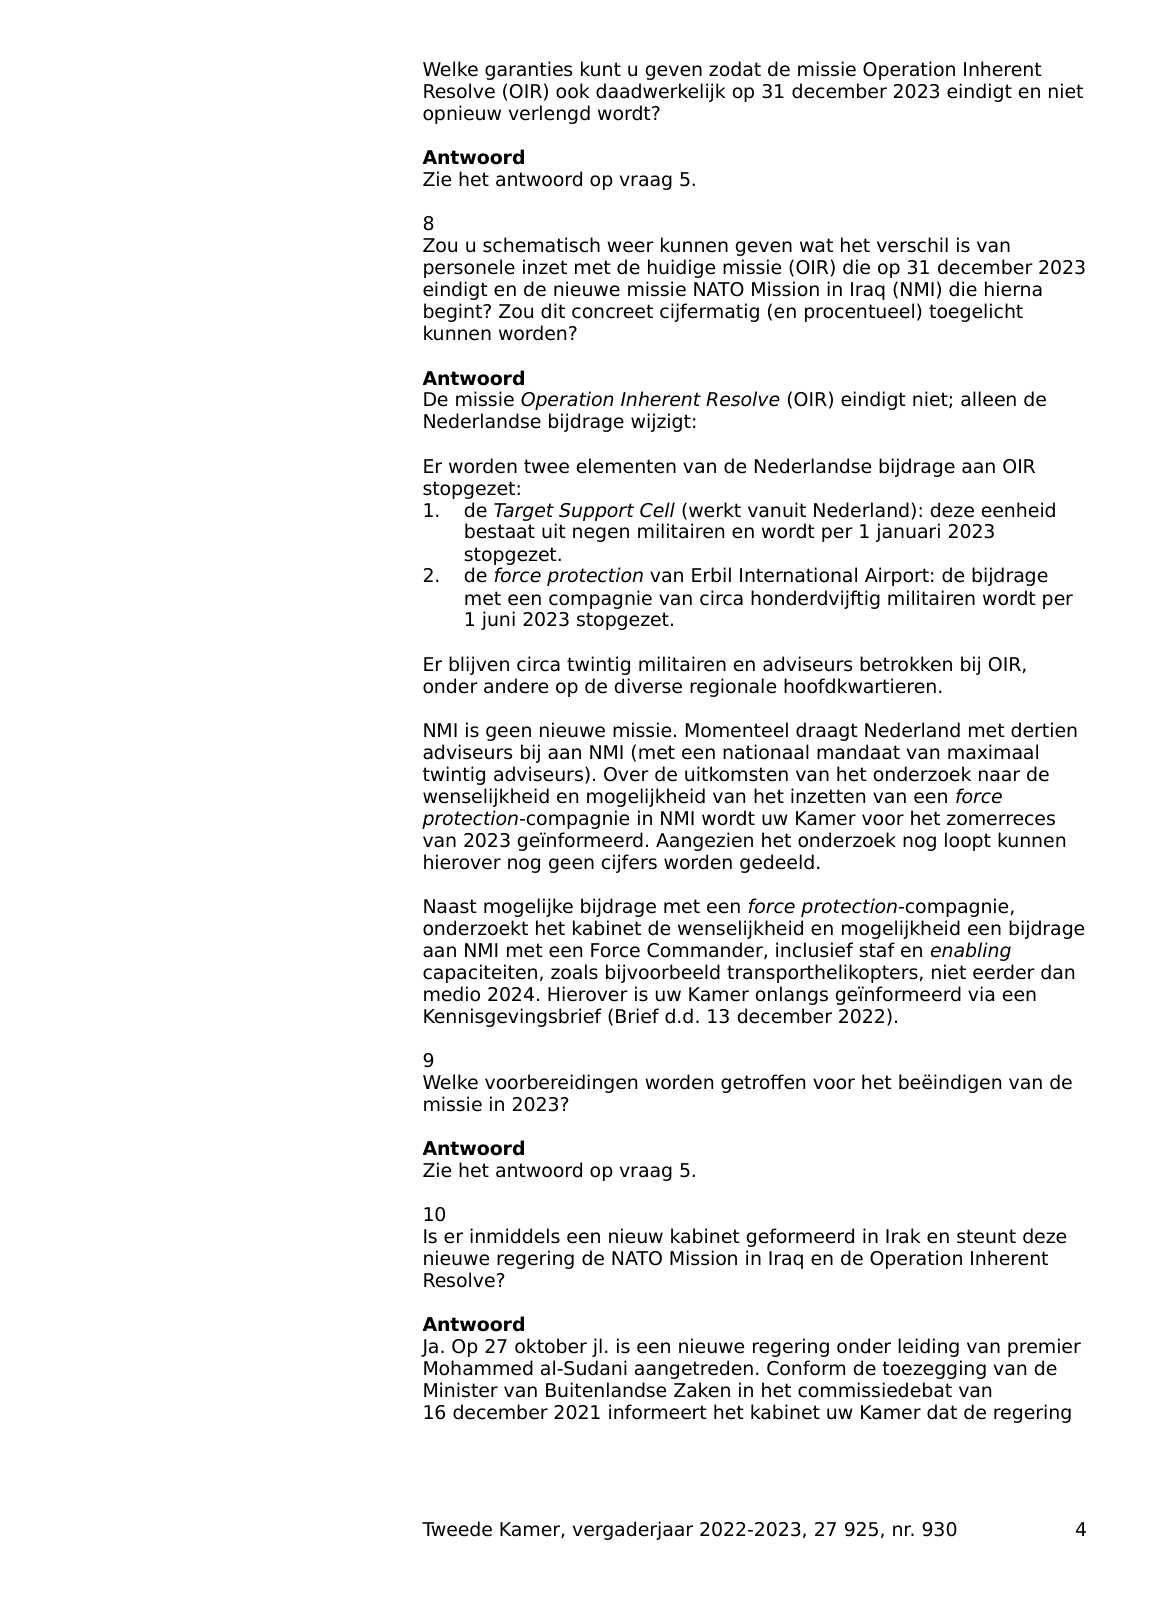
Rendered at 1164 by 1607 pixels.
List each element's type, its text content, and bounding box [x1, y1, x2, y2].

text Er blijven circa twintig militairen en adviseurs betrokken bij OIR, onder andere op de diverse regionale hoofdkwartieren. [422, 653, 1087, 697]
text 10 [422, 1204, 1087, 1226]
text 8 [422, 213, 1087, 235]
text 2. de force protection van Erbil International Airport: de bijdrage met een compagnie van circa honderdvijftig militairen wordt per 1 juni 2023 stopgezet. [422, 565, 1087, 631]
text Zie het antwoord op vraag 5. [422, 1160, 1087, 1182]
text De missie Operation Inherent Resolve (OIR) eindigt niet; alleen de Nederlandse bijdrage wijzigt: [422, 389, 1087, 433]
text 9 [422, 1050, 1087, 1072]
text NMI is geen nieuwe missie. Momenteel draagt Nederland met dertien adviseurs bij aan NMI (met een nationaal mandaat van maximaal twintig adviseurs). Over de uitkomsten van het onderzoek naar de wenselijkheid en mogelijkheid van het inzetten van een force protection-compagnie in NMI wordt uw Kamer voor het zomerreces van 2023 geïnformeerd. Aangezien het onderzoek nog loopt kunnen hierover nog geen cijfers worden gedeeld. [422, 720, 1087, 873]
text Er worden twee elementen van de Nederlandse bijdrage aan OIR stopgezet: [422, 456, 1087, 499]
text Antwoord [422, 1138, 1087, 1160]
text Zie het antwoord op vraag 5. [422, 169, 1087, 191]
text Is er inmiddels een nieuw kabinet geformeerd in Irak en steunt deze nieuwe regering de NATO Mission in Iraq en de Operation Inherent Resolve? [422, 1226, 1087, 1292]
text Antwoord [422, 1314, 1087, 1336]
text Antwoord [422, 147, 1087, 169]
text Welke garanties kunt u geven zodat de missie Operation Inherent Resolve (OIR) ook daadwerkelijk op 31 december 2023 eindigt en niet opnieuw verlengd wordt? [422, 59, 1087, 125]
text Zou u schematisch weer kunnen geven wat het verschil is van personele inzet met de huidige missie (OIR) die op 31 december 2023 eindigt en de nieuwe missie NATO Mission in Iraq (NMI) die hierna begint? Zou dit concreet cijfermatig (en procentueel) toegelicht kunnen worden? [422, 235, 1087, 345]
text 1. de Target Support Cell (werkt vanuit Nederland): deze eenheid bestaat uit negen militairen en wordt per 1 januari 2023 stopgezet. [422, 499, 1087, 565]
text Naast mogelijke bijdrage met een force protection-compagnie, onderzoekt het kabinet de wenselijkheid en mogelijkheid een bijdrage aan NMI met een Force Commander, inclusief staf en enabling capaciteiten, zoals bijvoorbeeld transporthelikopters, niet eerder dan medio 2024. Hierover is uw Kamer onlangs geïnformeerd via een Kennisgevingsbrief (Brief d.d. 13 december 2022). [422, 896, 1087, 1028]
text Welke voorbereidingen worden getroffen voor het beëindigen van de missie in 2023? [422, 1072, 1087, 1116]
text Ja. Op 27 oktober jl. is een nieuwe regering onder leiding van premier Mohammed al-Sudani aangetreden. Conform de toezegging van de Minister van Buitenlandse Zaken in het commissiedebat van 16 december 2021 informeert het kabinet uw Kamer dat de regering [422, 1336, 1087, 1424]
text Antwoord [422, 367, 1087, 389]
